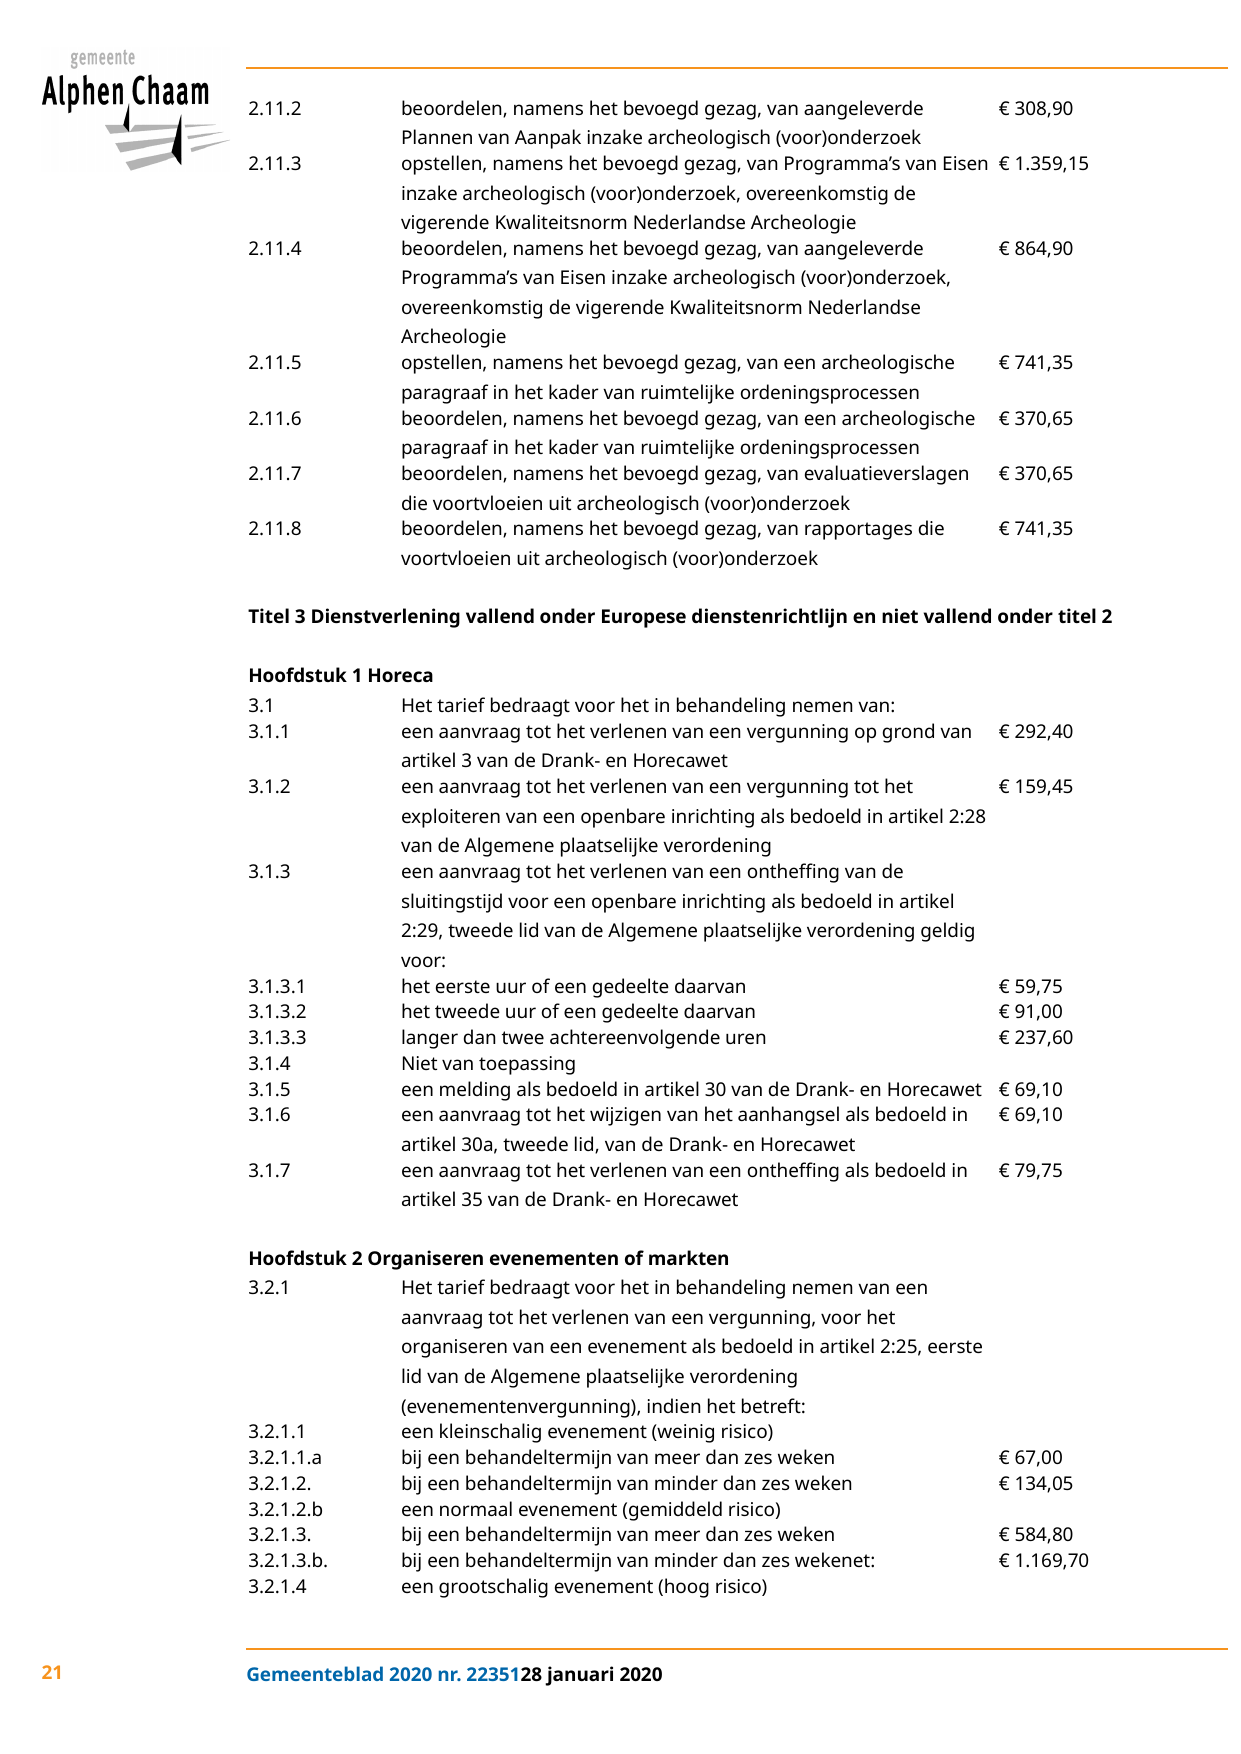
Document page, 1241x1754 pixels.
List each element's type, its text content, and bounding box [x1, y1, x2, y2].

table_cell bij een behandeltermijn van meer dan zes weken [401, 1522, 999, 1547]
table_cell € 741,35 [999, 350, 1152, 405]
table_cell [999, 858, 1152, 973]
table_cell 3.1.3.3 [248, 1024, 401, 1050]
table_cell 2.11.2 [248, 95, 401, 150]
table_cell 3.1.7 [248, 1157, 401, 1212]
table_cell 3.1.1 [248, 718, 401, 773]
table_cell € 79,75 [999, 1157, 1152, 1212]
table_cell een aanvraag tot het verlenen van een ontheffing als bedoeld in artikel 35 van de Drank- en Horecawet [401, 1157, 999, 1212]
table_cell € 741,35 [999, 515, 1152, 571]
text Titel 3 Dienstverlening vallend onder Europese dienstenrichtlijn en niet vallend onder titel 2 [248, 603, 1152, 629]
table_cell € 1.359,15 [999, 150, 1152, 235]
table_cell 2.11.8 [248, 515, 401, 571]
table_cell 3.2.1.4 [248, 1573, 401, 1599]
table_cell langer dan twee achtereenvolgende uren [401, 1024, 999, 1050]
table_cell een aanvraag tot het verlenen van een vergunning op grond van artikel 3 van de Drank- en Horecawet [401, 718, 999, 773]
table_cell € 370,65 [999, 405, 1152, 460]
table_cell opstellen, namens het bevoegd gezag, van een archeologische paragraaf in het kader van ruimtelijke ordeningsprocessen [401, 350, 999, 405]
table_cell beoordelen, namens het bevoegd gezag, van evaluatieverslagen die voortvloeien uit archeologisch (voor)onderzoek [401, 460, 999, 515]
text Hoofdstuk 2 Organiseren evenementen of markten [248, 1245, 1152, 1271]
table_cell € 134,05 [999, 1470, 1152, 1496]
table_cell € 308,90 [999, 95, 1152, 150]
table_cell € 59,75 [999, 973, 1152, 998]
table_cell 3.1.5 [248, 1076, 401, 1101]
table_cell 3.2.1.3.b. [248, 1547, 401, 1573]
table_header [999, 693, 1152, 718]
table_cell € 69,10 [999, 1101, 1152, 1157]
table_cell beoordelen, namens het bevoegd gezag, van aangeleverde Programma’s van Eisen inzake archeologisch (voor)onderzoek, overeenkomstig de vigerende Kwaliteitsnorm Nederlandse Archeologie [401, 235, 999, 349]
table_cell bij een behandeltermijn van minder dan zes wekenet: [401, 1547, 999, 1573]
table_cell 3.1.6 [248, 1101, 401, 1157]
table_cell 3.2.1.2. [248, 1470, 401, 1496]
table_cell € 864,90 [999, 235, 1152, 349]
table_cell het tweede uur of een gedeelte daarvan [401, 999, 999, 1024]
table_cell 3.1.4 [248, 1050, 401, 1076]
table_cell opstellen, namens het bevoegd gezag, van Programma’s van Eisen inzake archeologisch (voor)onderzoek, overeenkomstig de vigerende Kwaliteitsnorm Nederlandse Archeologie [401, 150, 999, 235]
table_cell 3.2.1.1.a [248, 1444, 401, 1470]
picture [41, 47, 231, 172]
table_cell [999, 1573, 1152, 1599]
table_cell € 292,40 [999, 718, 1152, 773]
table_cell een aanvraag tot het verlenen van een vergunning tot het exploiteren van een openbare inrichting als bedoeld in artikel 2:28 van de Algemene plaatselijke verordening [401, 774, 999, 858]
table_cell [999, 1496, 1152, 1522]
table_cell een melding als bedoeld in artikel 30 van de Drank- en Horecawet [401, 1076, 999, 1101]
table_cell beoordelen, namens het bevoegd gezag, van aangeleverde Plannen van Aanpak inzake archeologisch (voor)onderzoek [401, 95, 999, 150]
table_header Het tarief bedraagt voor het in behandeling nemen van: [401, 693, 999, 718]
table_cell 2.11.3 [248, 150, 401, 235]
table_cell € 237,60 [999, 1024, 1152, 1050]
table_cell 2.11.7 [248, 460, 401, 515]
table_cell 3.1.3 [248, 858, 401, 973]
table_cell 3.2.1.2.b [248, 1496, 401, 1522]
table_cell beoordelen, namens het bevoegd gezag, van een archeologische paragraaf in het kader van ruimtelijke ordeningsprocessen [401, 405, 999, 460]
table_cell beoordelen, namens het bevoegd gezag, van rapportages die voortvloeien uit archeologisch (voor)onderzoek [401, 515, 999, 571]
table_cell [999, 1050, 1152, 1076]
table_cell 3.1.3.2 [248, 999, 401, 1024]
table_cell Niet van toepassing [401, 1050, 999, 1076]
table_cell 2.11.4 [248, 235, 401, 349]
table_cell bij een behandeltermijn van meer dan zes weken [401, 1444, 999, 1470]
table_cell 3.1.2 [248, 774, 401, 858]
table_cell een kleinschalig evenement (weinig risico) [401, 1419, 999, 1444]
text Hoofdstuk 1 Horeca [248, 663, 1152, 688]
table_header [999, 1275, 1152, 1419]
table_cell 3.1.3.1 [248, 973, 401, 998]
table_cell het eerste uur of een gedeelte daarvan [401, 973, 999, 998]
table_cell [999, 1419, 1152, 1444]
table_cell een aanvraag tot het verlenen van een ontheffing van de sluitingstijd voor een openbare inrichting als bedoeld in artikel 2:29, tweede lid van de Algemene plaatselijke verordening geldig voor: [401, 858, 999, 973]
table_cell € 67,00 [999, 1444, 1152, 1470]
table_cell € 69,10 [999, 1076, 1152, 1101]
table_cell bij een behandeltermijn van minder dan zes weken [401, 1470, 999, 1496]
table_cell 3.2.1.3. [248, 1522, 401, 1547]
table_cell een normaal evenement (gemiddeld risico) [401, 1496, 999, 1522]
table_cell 2.11.6 [248, 405, 401, 460]
table_cell een grootschalig evenement (hoog risico) [401, 1573, 999, 1599]
table_cell een aanvraag tot het wijzigen van het aanhangsel als bedoeld in artikel 30a, tweede lid, van de Drank- en Horecawet [401, 1101, 999, 1157]
table_header Het tarief bedraagt voor het in behandeling nemen van een aanvraag tot het verlenen van een vergunning, voor het organiseren van een evenement als bedoeld in artikel 2:25, eerste lid van de Algemene plaatselijke verordening (evenementenvergunning), indien het betreft: [401, 1275, 999, 1419]
table_cell € 1.169,70 [999, 1547, 1152, 1573]
table_cell € 91,00 [999, 999, 1152, 1024]
table_cell € 584,80 [999, 1522, 1152, 1547]
table_cell € 159,45 [999, 774, 1152, 858]
table_header 3.2.1 [248, 1275, 401, 1419]
table_header 3.1 [248, 693, 401, 718]
table_cell € 370,65 [999, 460, 1152, 515]
table_cell 2.11.5 [248, 350, 401, 405]
table_cell 3.2.1.1 [248, 1419, 401, 1444]
